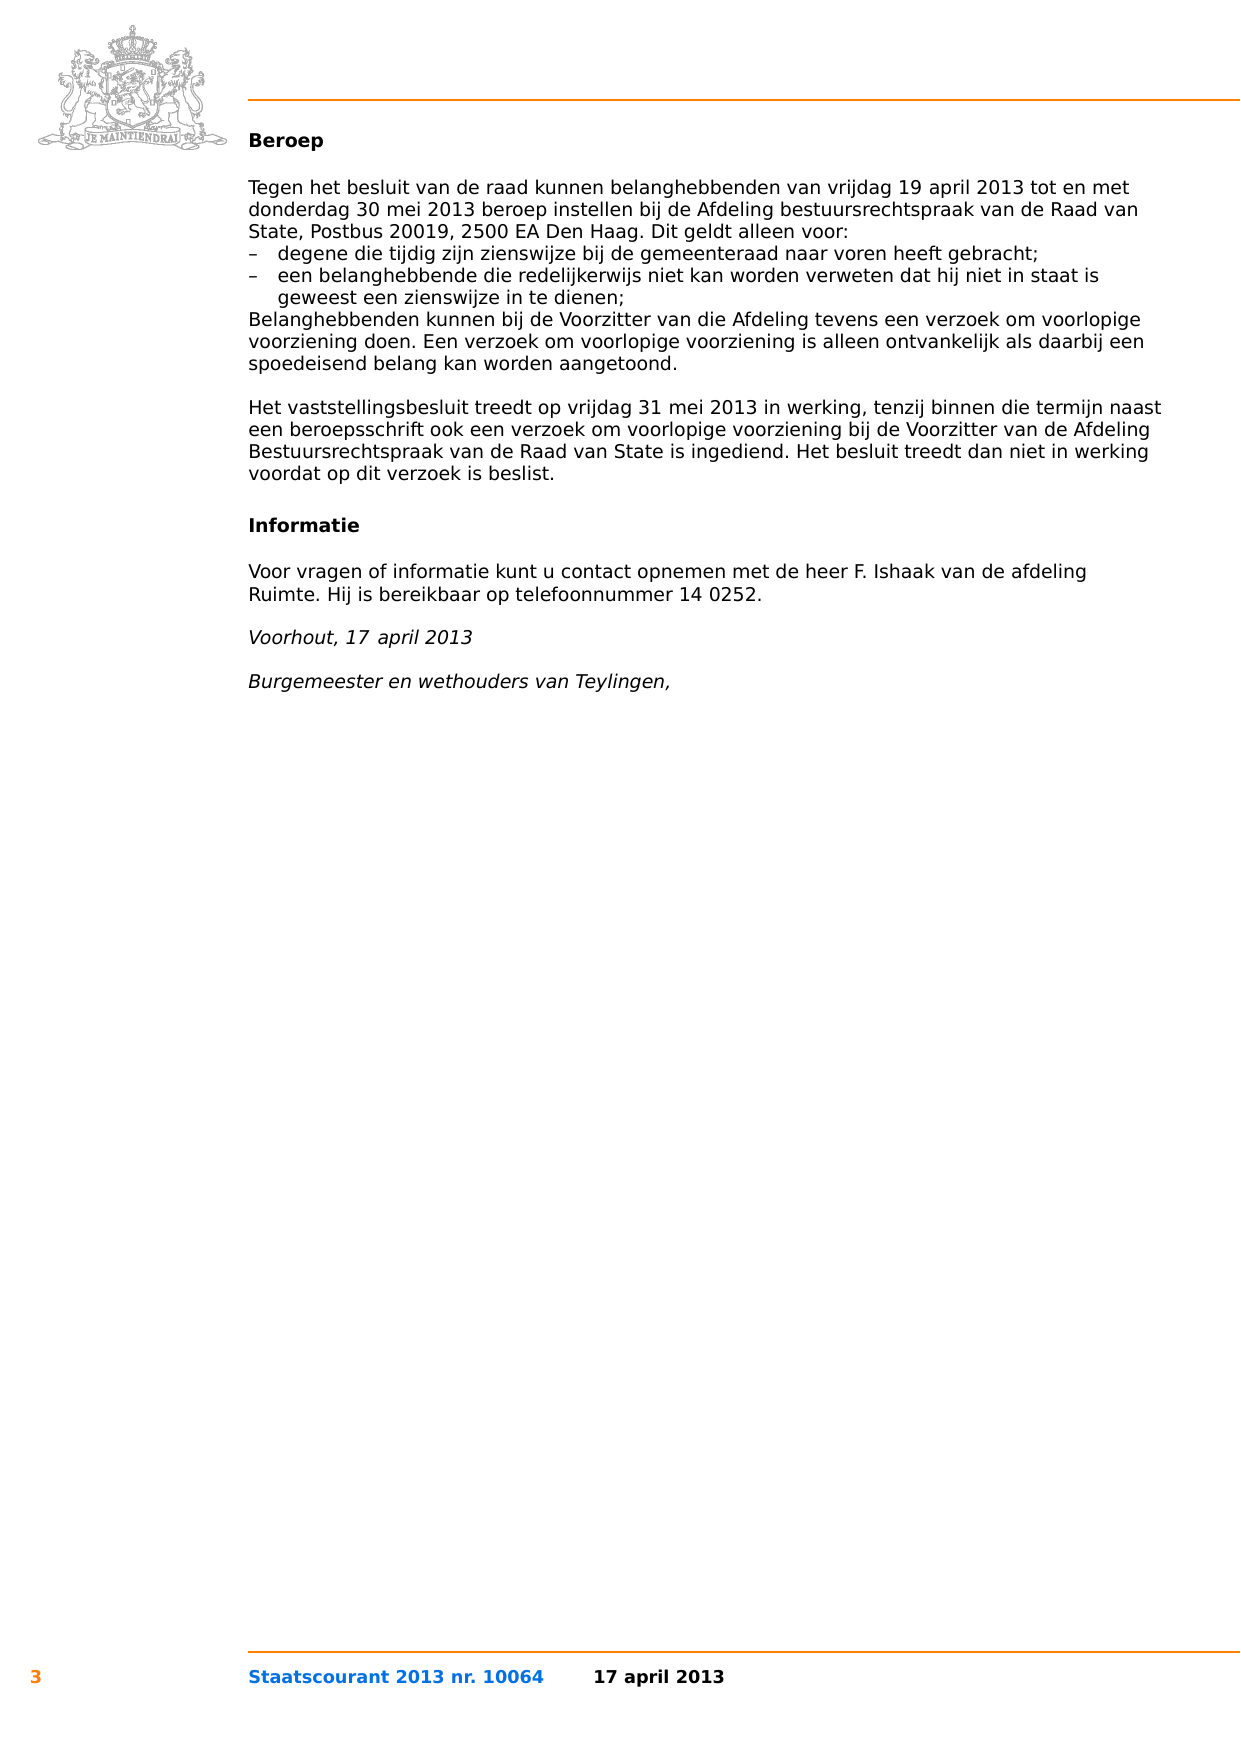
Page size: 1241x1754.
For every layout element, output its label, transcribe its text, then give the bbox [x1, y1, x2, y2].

text Belanghebbenden kunnen bij de Voorzitter van die Afdeling tevens een verzoek om voorlopige voorziening doen. Een verzoek om voorlopige voorziening is alleen ontvankelijk als daarbij een spoedeisend belang kan worden aangetoond. [248, 309, 1163, 375]
text – een belanghebbende die redelijkerwijs niet kan worden verweten dat hij niet in staat is geweest een zienswijze in te dienen; [248, 265, 1163, 309]
text Voorhout, 17 april 2013 [248, 627, 1163, 649]
text Tegen het besluit van de raad kunnen belanghebbenden van vrijdag 19 april 2013 tot en met donderdag 30 mei 2013 beroep instellen bij de Afdeling bestuursrechtspraak van de Raad van State, Postbus 20019, 2500 EA Den Haag. Dit geldt alleen voor: [248, 177, 1163, 243]
text Het vaststellingsbesluit treedt op vrijdag 31 mei 2013 in werking, tenzij binnen die termijn naast een beroepsschrift ook een verzoek om voorlopige voorziening bij de Voorzitter van de Afdeling Bestuursrechtspraak van de Raad van State is ingediend. Het besluit treedt dan niet in werking voordat op dit verzoek is beslist. [248, 397, 1163, 484]
subtitle Beroep [248, 130, 1163, 152]
text Burgemeester en wethouders van Teylingen, [248, 671, 1163, 693]
text – degene die tijdig zijn zienswijze bij de gemeenteraad naar voren heeft gebracht; [248, 243, 1163, 265]
picture [38, 25, 227, 150]
subtitle Informatie [248, 514, 1163, 536]
text Voor vragen of informatie kunt u contact opnemen met de heer F. Ishaak van de afdeling Ruimte. Hij is bereikbaar op telefoonnummer 14 0252. [248, 561, 1163, 605]
